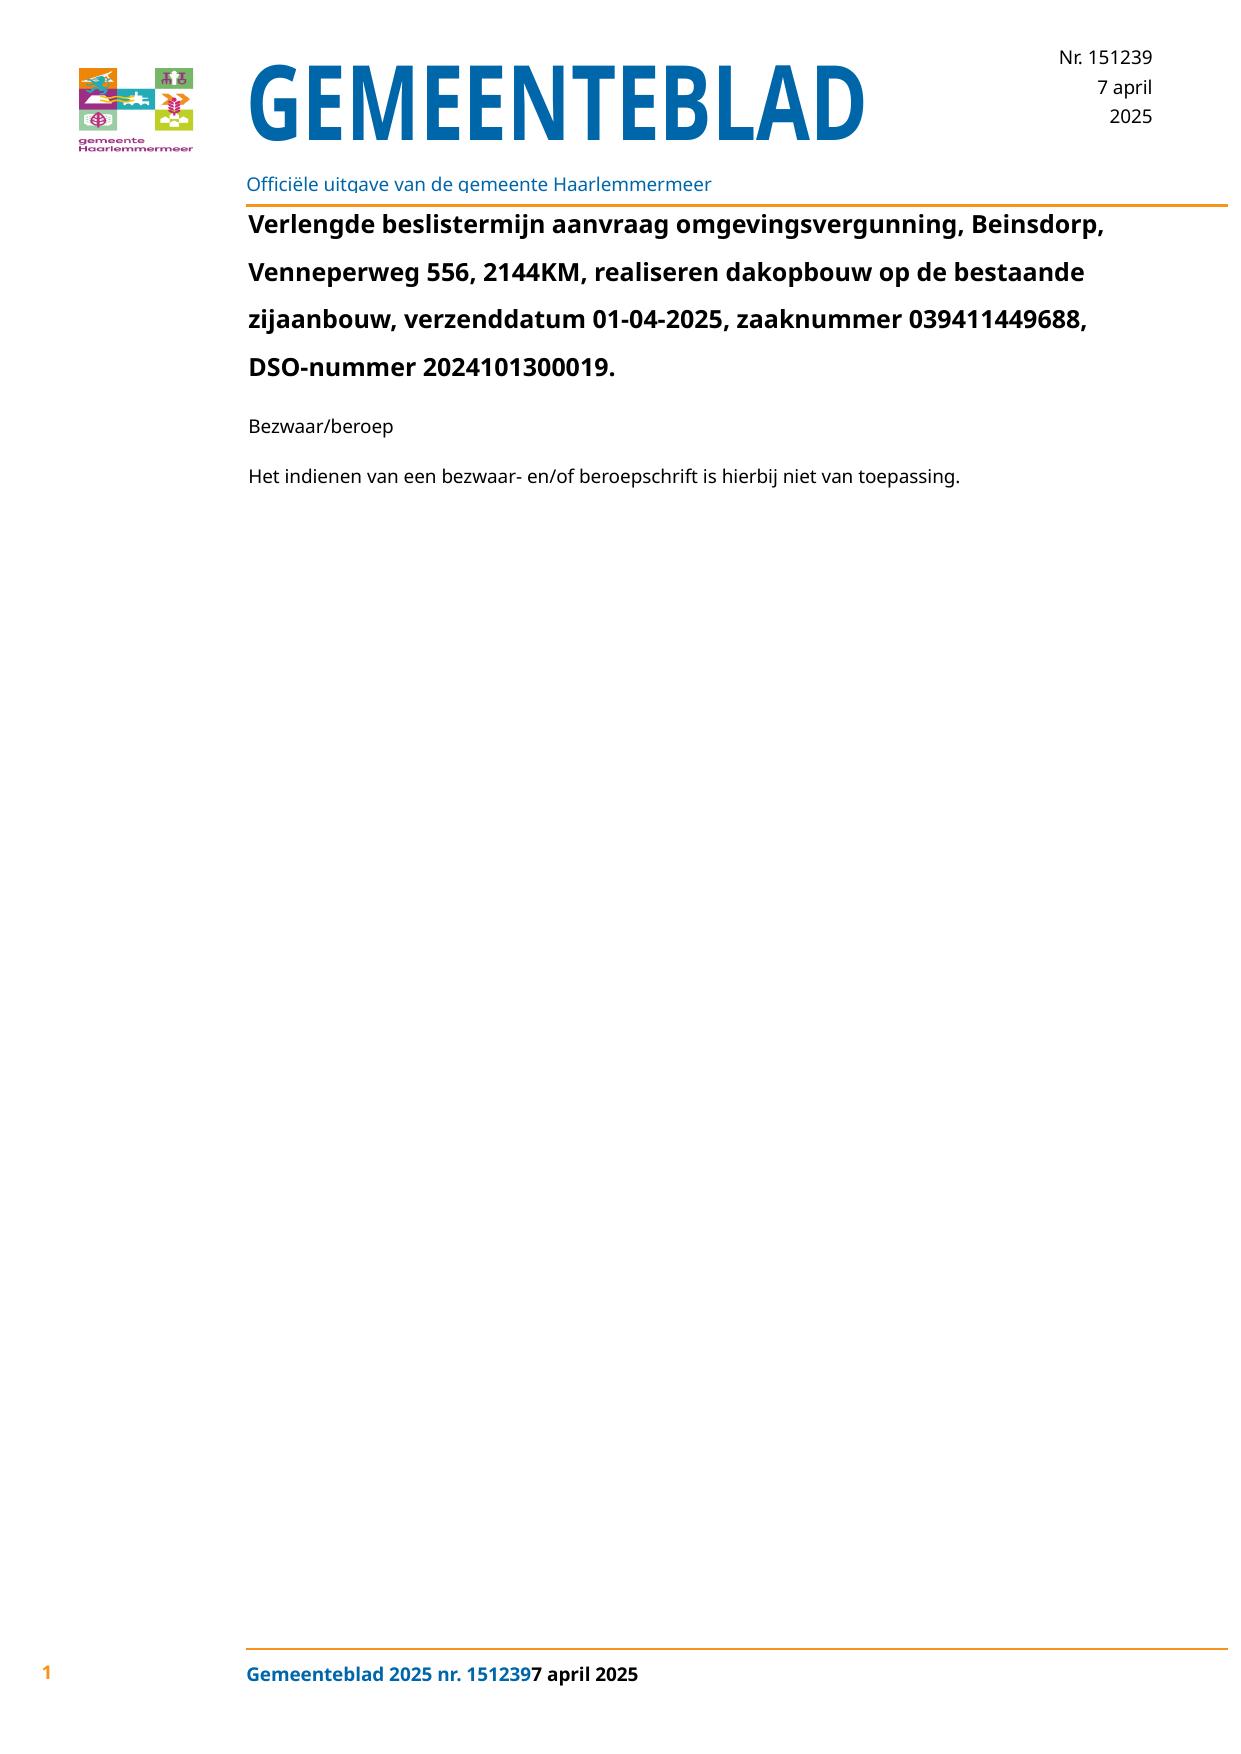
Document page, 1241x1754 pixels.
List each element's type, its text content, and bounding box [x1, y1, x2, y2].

picture [41, 47, 231, 172]
text Het indienen van een bezwaar- en/of beroepschrift is hierbij niet van toepassing. [248, 463, 1152, 489]
text Bezwaar/beroep [248, 413, 1152, 439]
text Verlengde beslistermijn aanvraag omgevingsvergunning, Beinsdorp, Venneperweg 556, 2144KM, realiseren dakopbouw op de bestaande zijaanbouw, verzenddatum 01-04-2025, zaaknummer 039411449688, DSO-nummer 2024101300019. [248, 207, 1152, 384]
